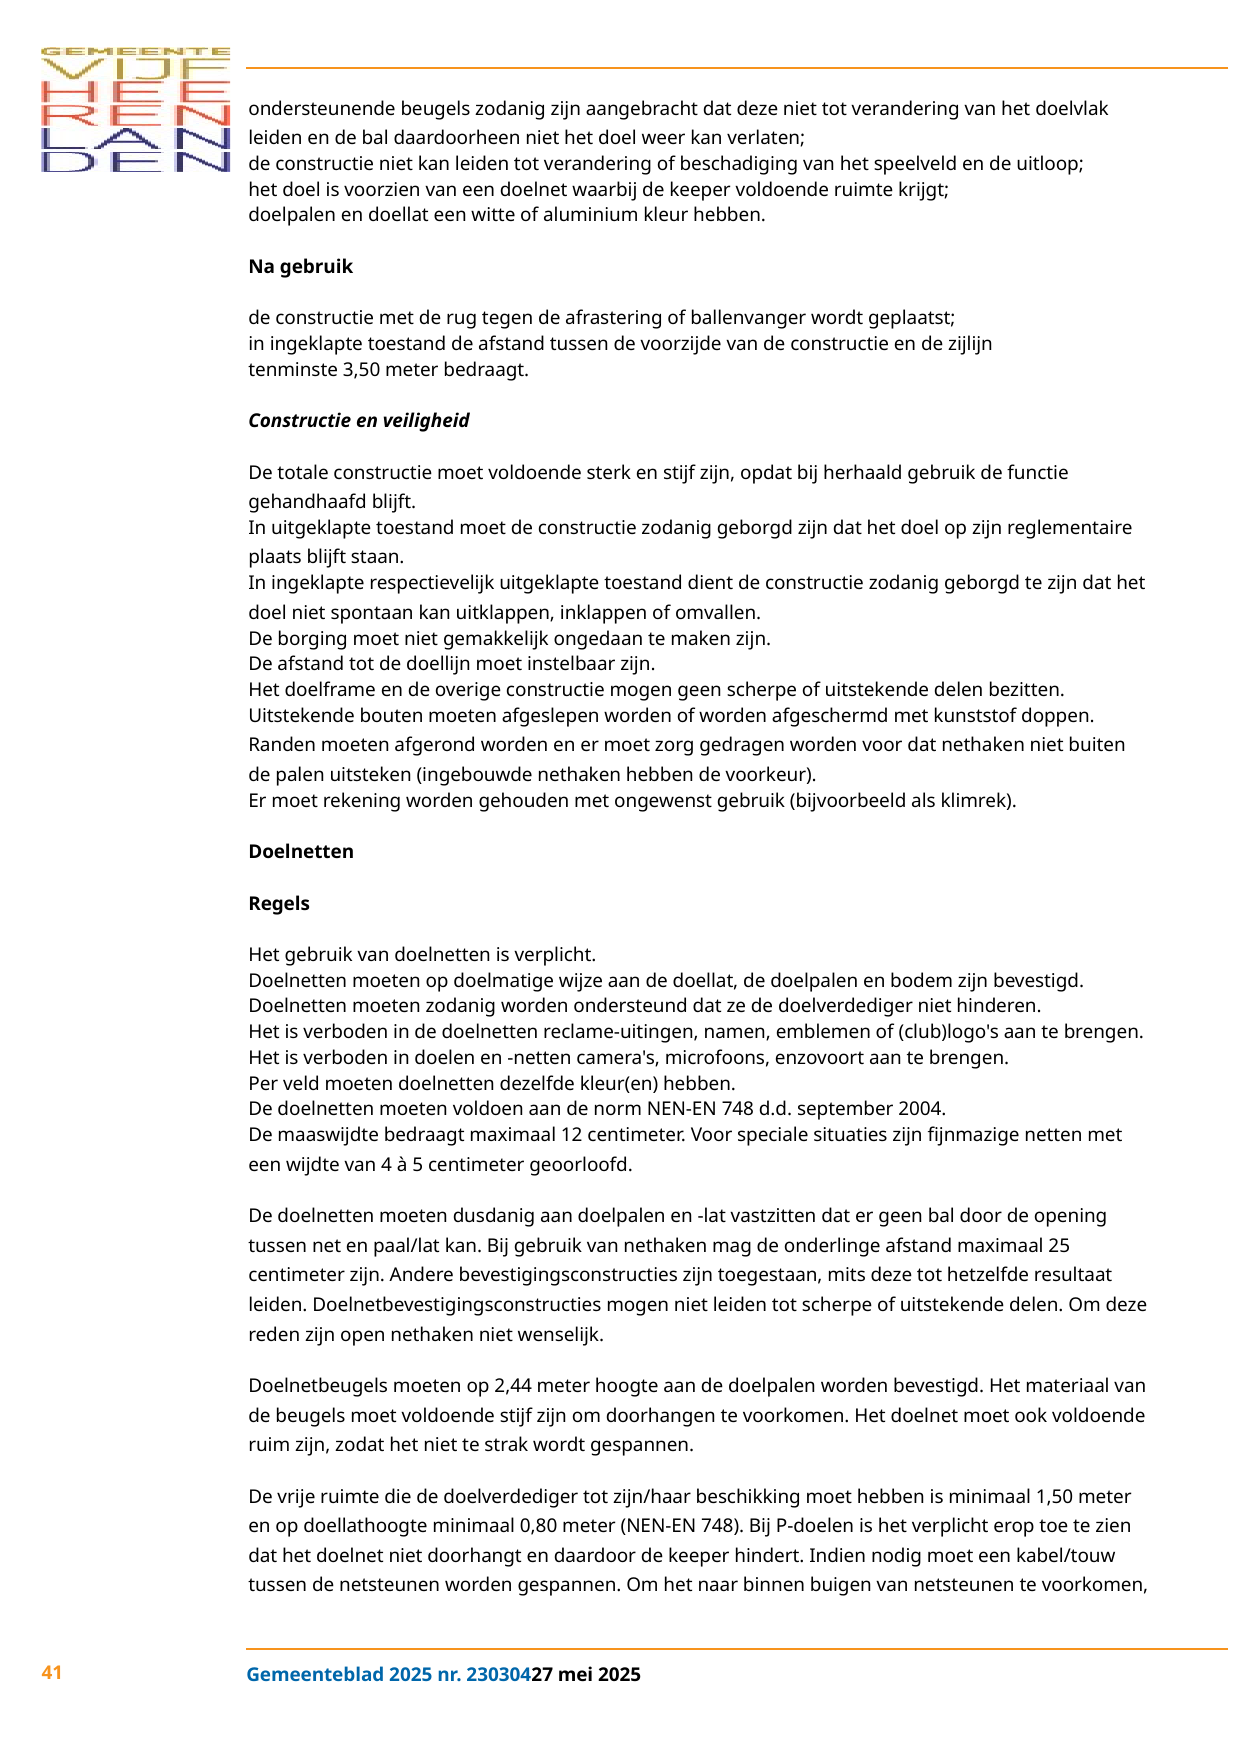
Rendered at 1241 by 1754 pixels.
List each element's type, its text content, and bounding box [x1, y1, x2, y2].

table_cell [248, 227, 1152, 253]
table_cell [248, 433, 1152, 459]
table_cell Uitstekende bouten moeten afgeslepen worden of worden afgeschermd met kunststof doppen. Randen moeten afgerond worden en er moet zorg gedragen worden voor dat nethaken niet buiten de palen uitsteken (ingebouwde nethaken hebben de voorkeur). [248, 702, 1152, 787]
table_cell Het gebruik van doelnetten is verplicht. [248, 941, 1152, 967]
table_cell in ingeklapte toestand de afstand tussen de voorzijde van de constructie en de zijlijn [248, 330, 1152, 356]
table_cell Het is verboden in de doelnetten reclame-uitingen, namen, emblemen of (club)logo's aan te brengen. [248, 1019, 1152, 1044]
table_cell Het is verboden in doelen en -netten camera's, microfoons, enzovoort aan te brengen. [248, 1044, 1152, 1070]
table_cell De borging moet niet gemakkelijk ongedaan te maken zijn. [248, 625, 1152, 651]
table_cell het doel is voorzien van een doelnet waarbij de keeper voldoende ruimte krijgt; [248, 176, 1152, 202]
table_cell De doelnetten moeten dusdanig aan doelpalen en -lat vastzitten dat er geen bal door de opening tussen net en paal/lat kan. Bij gebruik van nethaken mag de onderlinge afstand maximaal 25 centimeter zijn. Andere bevestigingsconstructies zijn toegestaan, mits deze tot hetzelfde resultaat leiden. Doelnetbevestigingsconstructies mogen niet leiden tot scherpe of uitstekende delen. Om deze reden zijn open nethaken niet wenselijk. [248, 1203, 1152, 1346]
table_cell [248, 1346, 1152, 1372]
table_cell [248, 864, 1152, 890]
table_cell De totale constructie moet voldoende sterk en stijf zijn, opdat bij herhaald gebruik de functie gehandhaafd blijft. [248, 459, 1152, 514]
table_cell [248, 1457, 1152, 1483]
table_cell De vrije ruimte die de doelverdediger tot zijn/haar beschikking moet hebben is minimaal 1,50 meter en op doellathoogte minimaal 0,80 meter (NEN-EN 748). Bij P-doelen is het verplicht erop toe te zien dat het doelnet niet doorhangt en daardoor de keeper hindert. Indien nodig moet een kabel/touw tussen de netsteunen worden gespannen. Om het naar binnen buigen van netsteunen te voorkomen, [248, 1483, 1152, 1597]
table_cell Het doelframe en de overige constructie mogen geen scherpe of uitstekende delen bezitten. [248, 676, 1152, 702]
table_cell Doelnetbeugels moeten op 2,44 meter hoogte aan de doelpalen worden bevestigd. Het materiaal van de beugels moet voldoende stijf zijn om doorhangen te voorkomen. Het doelnet moet ook voldoende ruim zijn, zodat het niet te strak wordt gespannen. [248, 1372, 1152, 1457]
table_cell [248, 813, 1152, 838]
table_cell Regels [248, 890, 1152, 916]
table_cell De afstand tot de doellijn moet instelbaar zijn. [248, 651, 1152, 676]
table_cell Na gebruik [248, 253, 1152, 279]
table_cell Constructie en veiligheid [248, 408, 1152, 433]
picture [41, 47, 231, 172]
table_cell [248, 916, 1152, 941]
table_cell Doelnetten moeten zodanig worden ondersteund dat ze de doelverdediger niet hinderen. [248, 993, 1152, 1018]
table_cell Er moet rekening worden gehouden met ongewenst gebruik (bijvoorbeeld als klimrek). [248, 787, 1152, 813]
table_cell De maaswijdte bedraagt maximaal 12 centimeter. Voor speciale situaties zijn fijnmazige netten met een wijdte van 4 à 5 centimeter geoorloofd. [248, 1121, 1152, 1177]
table_cell [248, 382, 1152, 407]
table_cell ondersteunende beugels zodanig zijn aangebracht dat deze niet tot verandering van het doelvlak leiden en de bal daardoorheen niet het doel weer kan verlaten; [248, 95, 1152, 150]
table_cell doelpalen en doellat een witte of aluminium kleur hebben. [248, 202, 1152, 227]
table_cell In ingeklapte respectievelijk uitgeklapte toestand dient de constructie zodanig geborgd te zijn dat het doel niet spontaan kan uitklappen, inklappen of omvallen. [248, 570, 1152, 625]
table_cell In uitgeklapte toestand moet de constructie zodanig geborgd zijn dat het doel op zijn reglementaire plaats blijft staan. [248, 514, 1152, 569]
table_cell [248, 1177, 1152, 1202]
table_cell Doelnetten moeten op doelmatige wijze aan de doellat, de doelpalen en bodem zijn bevestigd. [248, 967, 1152, 993]
table_cell tenminste 3,50 meter bedraagt. [248, 356, 1152, 382]
table_cell de constructie niet kan leiden tot verandering of beschadiging van het speelveld en de uitloop; [248, 150, 1152, 176]
table_cell de constructie met de rug tegen de afrastering of ballenvanger wordt geplaatst; [248, 305, 1152, 330]
table_cell [248, 279, 1152, 304]
table_cell Doelnetten [248, 838, 1152, 864]
table_cell Per veld moeten doelnetten dezelfde kleur(en) hebben. [248, 1070, 1152, 1096]
table_cell De doelnetten moeten voldoen aan de norm NEN-EN 748 d.d. september 2004. [248, 1096, 1152, 1121]
